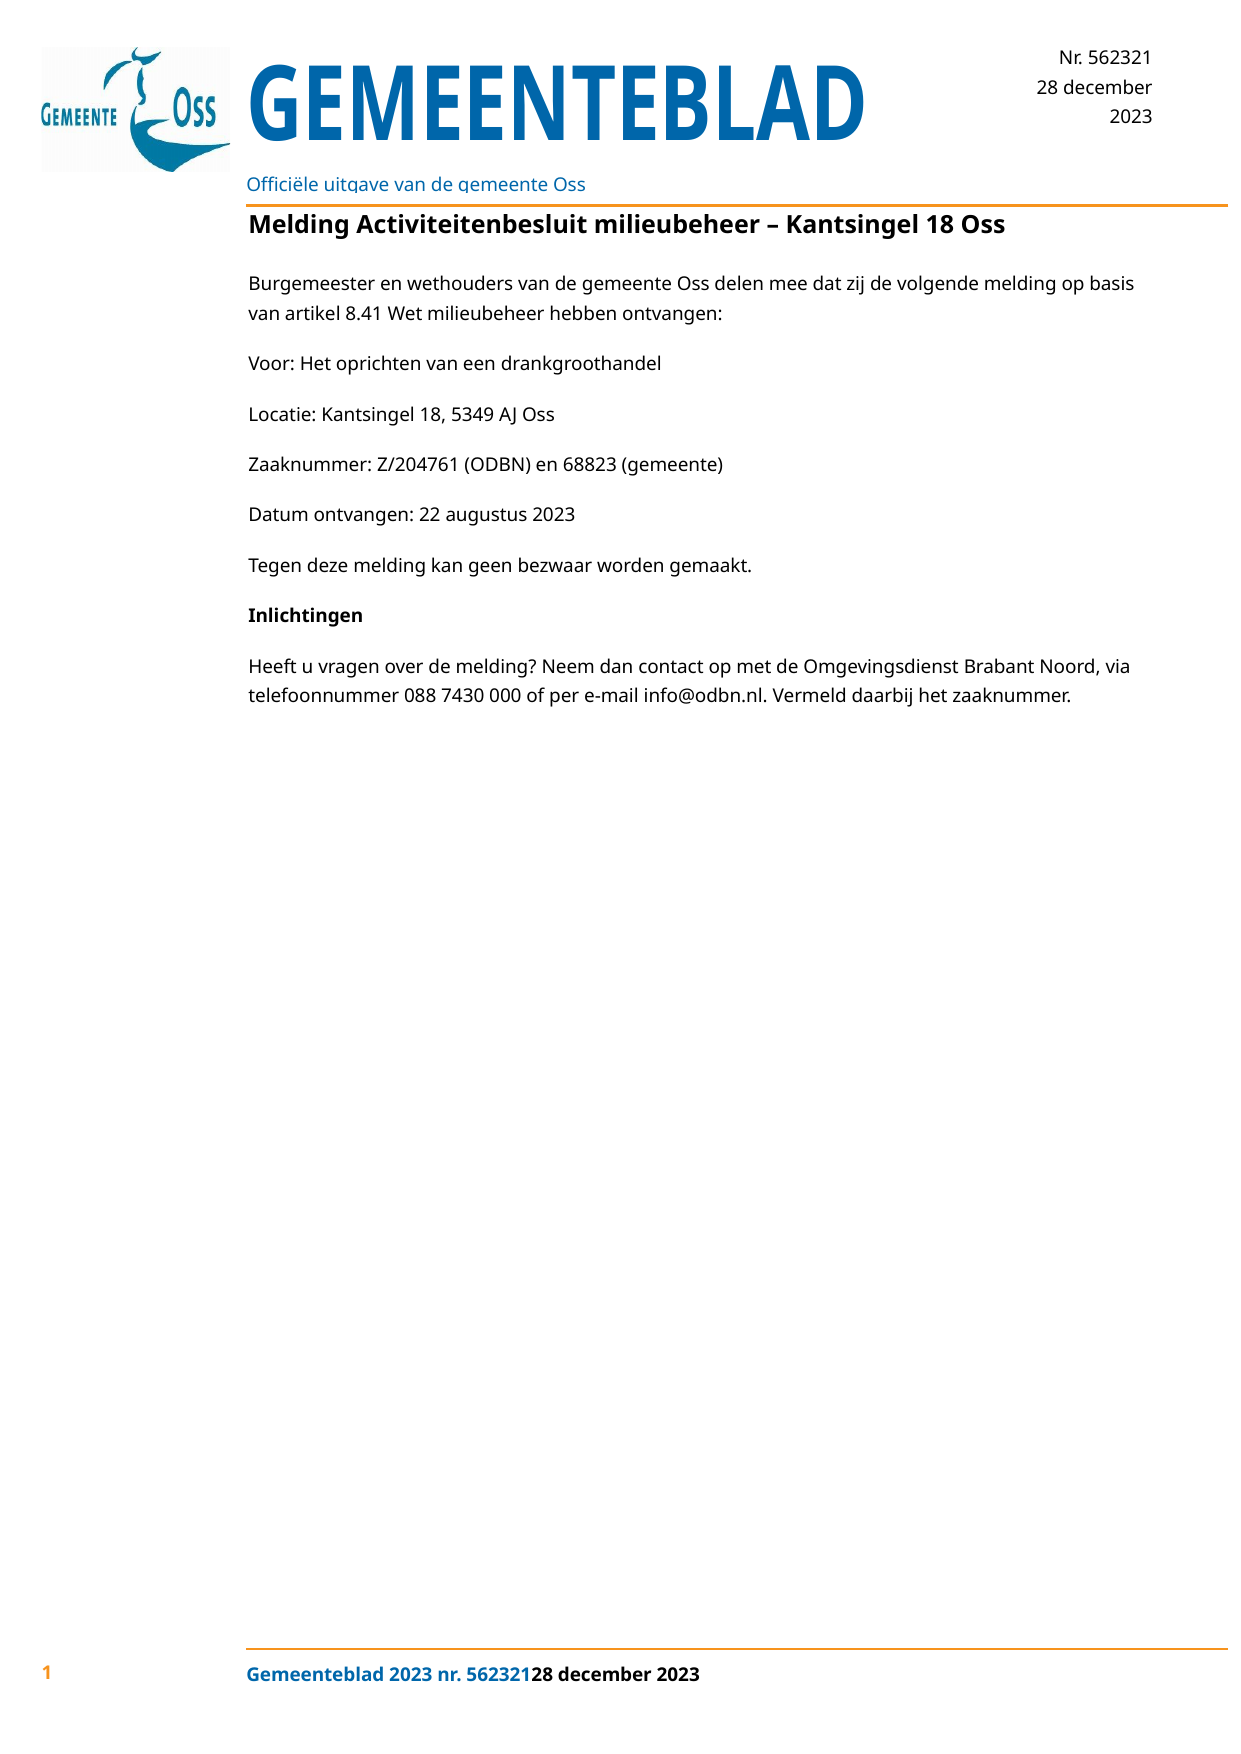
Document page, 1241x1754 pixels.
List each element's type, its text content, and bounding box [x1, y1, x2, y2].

text Zaaknummer: Z/204761 (ODBN) en 68823 (gemeente) [248, 451, 1152, 477]
text Tegen deze melding kan geen bezwaar worden gemaakt. [248, 552, 1152, 578]
text Datum ontvangen: 22 augustus 2023 [248, 502, 1152, 527]
text Heeft u vragen over de melding? Neem dan contact op met de Omgevingsdienst Brabant Noord, via telefoonnummer 088 7430 000 of per e-mail info@odbn.nl. Vermeld daarbij het zaaknummer. [248, 653, 1152, 708]
text Burgemeester en wethouders van de gemeente Oss delen mee dat zij de volgende melding op basis van artikel 8.41 Wet milieubeheer hebben ontvangen: [248, 270, 1152, 326]
text Melding Activiteitenbesluit milieubeheer – Kantsingel 18 Oss [248, 207, 1152, 241]
text Inlichtingen [248, 602, 1152, 628]
text Voor: Het oprichten van een drankgroothandel [248, 350, 1152, 376]
text Locatie: Kantsingel 18, 5349 AJ Oss [248, 401, 1152, 426]
picture [41, 47, 231, 172]
